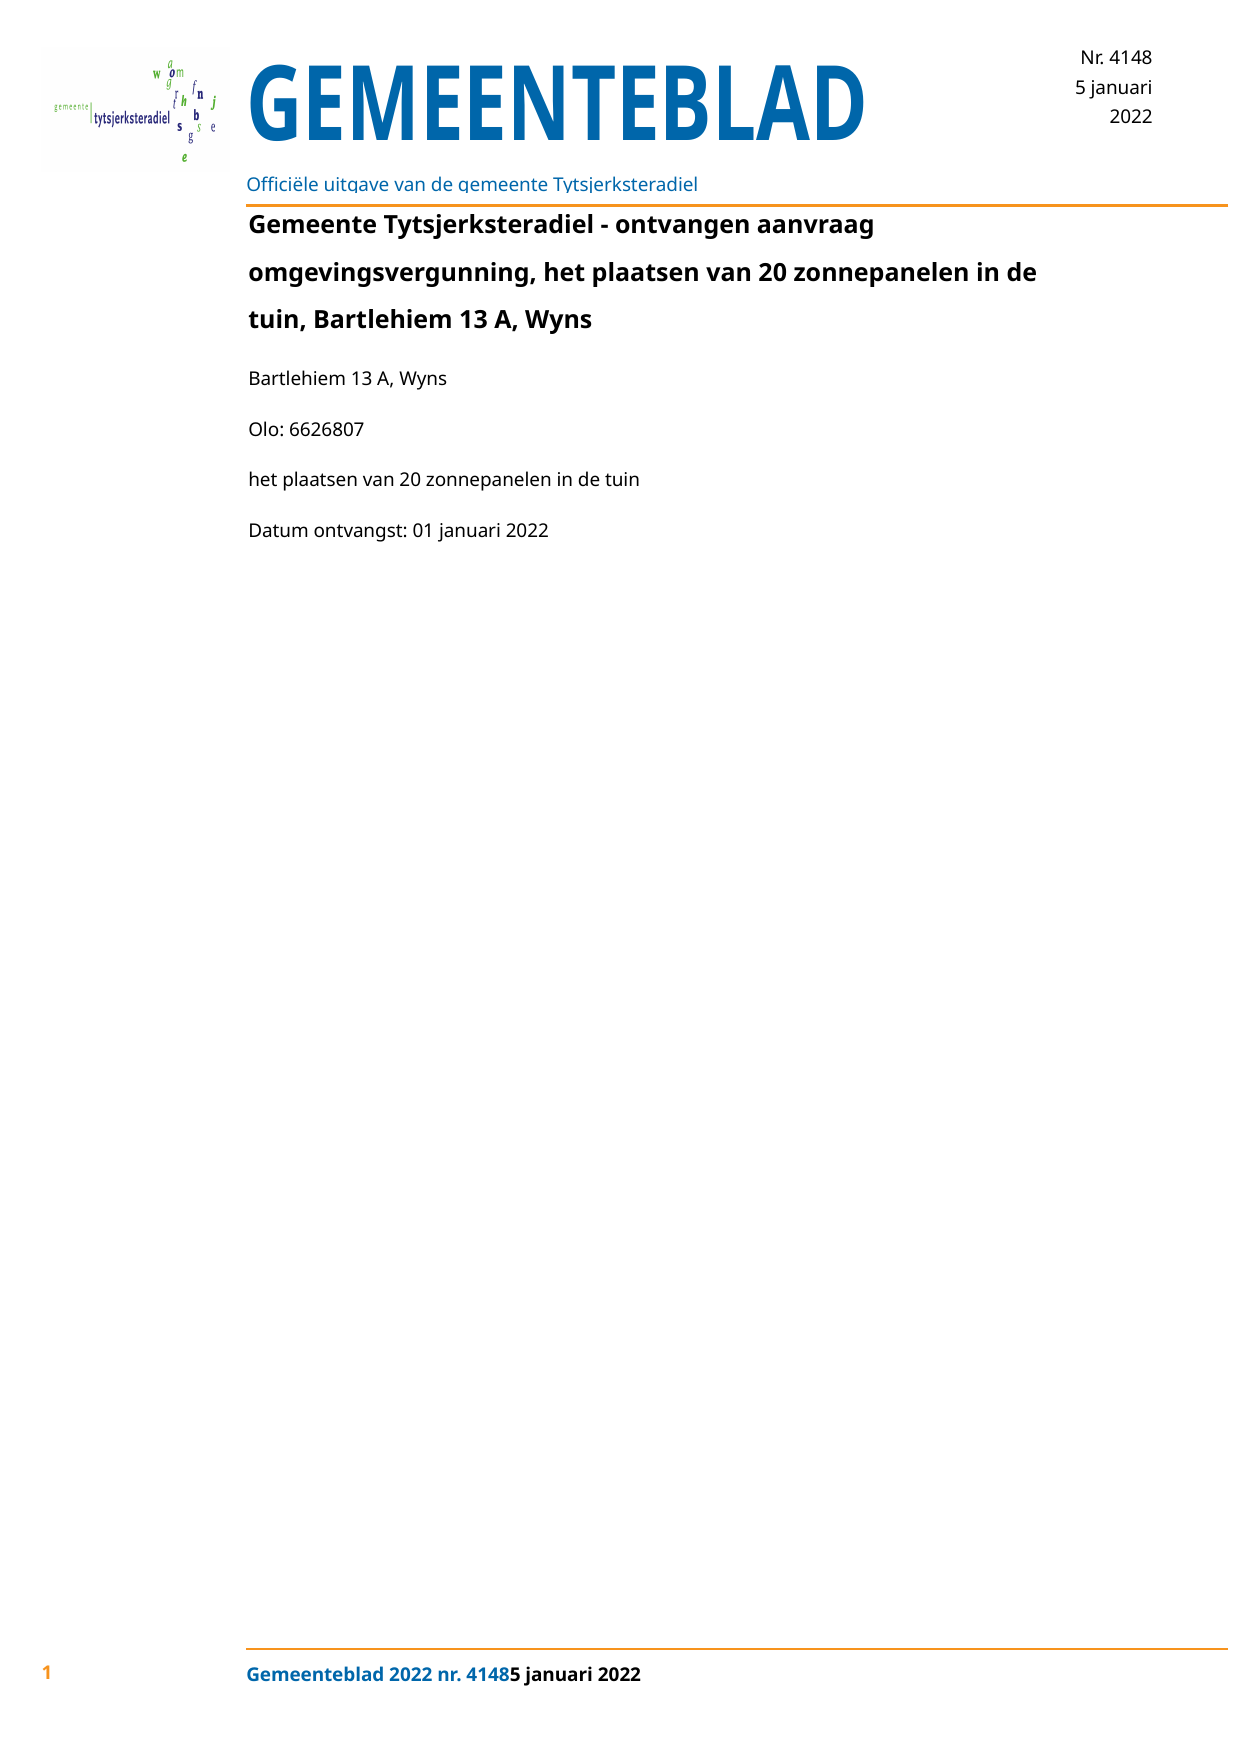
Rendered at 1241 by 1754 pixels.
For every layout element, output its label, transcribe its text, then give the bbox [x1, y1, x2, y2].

text Gemeente Tytsjerksteradiel - ontvangen aanvraag omgevingsvergunning, het plaatsen van 20 zonnepanelen in de tuin, Bartlehiem 13 A, Wyns [248, 207, 1152, 336]
text Bartlehiem 13 A, Wyns [248, 366, 1152, 391]
text Datum ontvangst: 01 januari 2022 [248, 517, 1152, 542]
picture [41, 47, 231, 172]
text Olo: 6626807 [248, 416, 1152, 442]
text het plaatsen van 20 zonnepanelen in de tuin [248, 466, 1152, 492]
